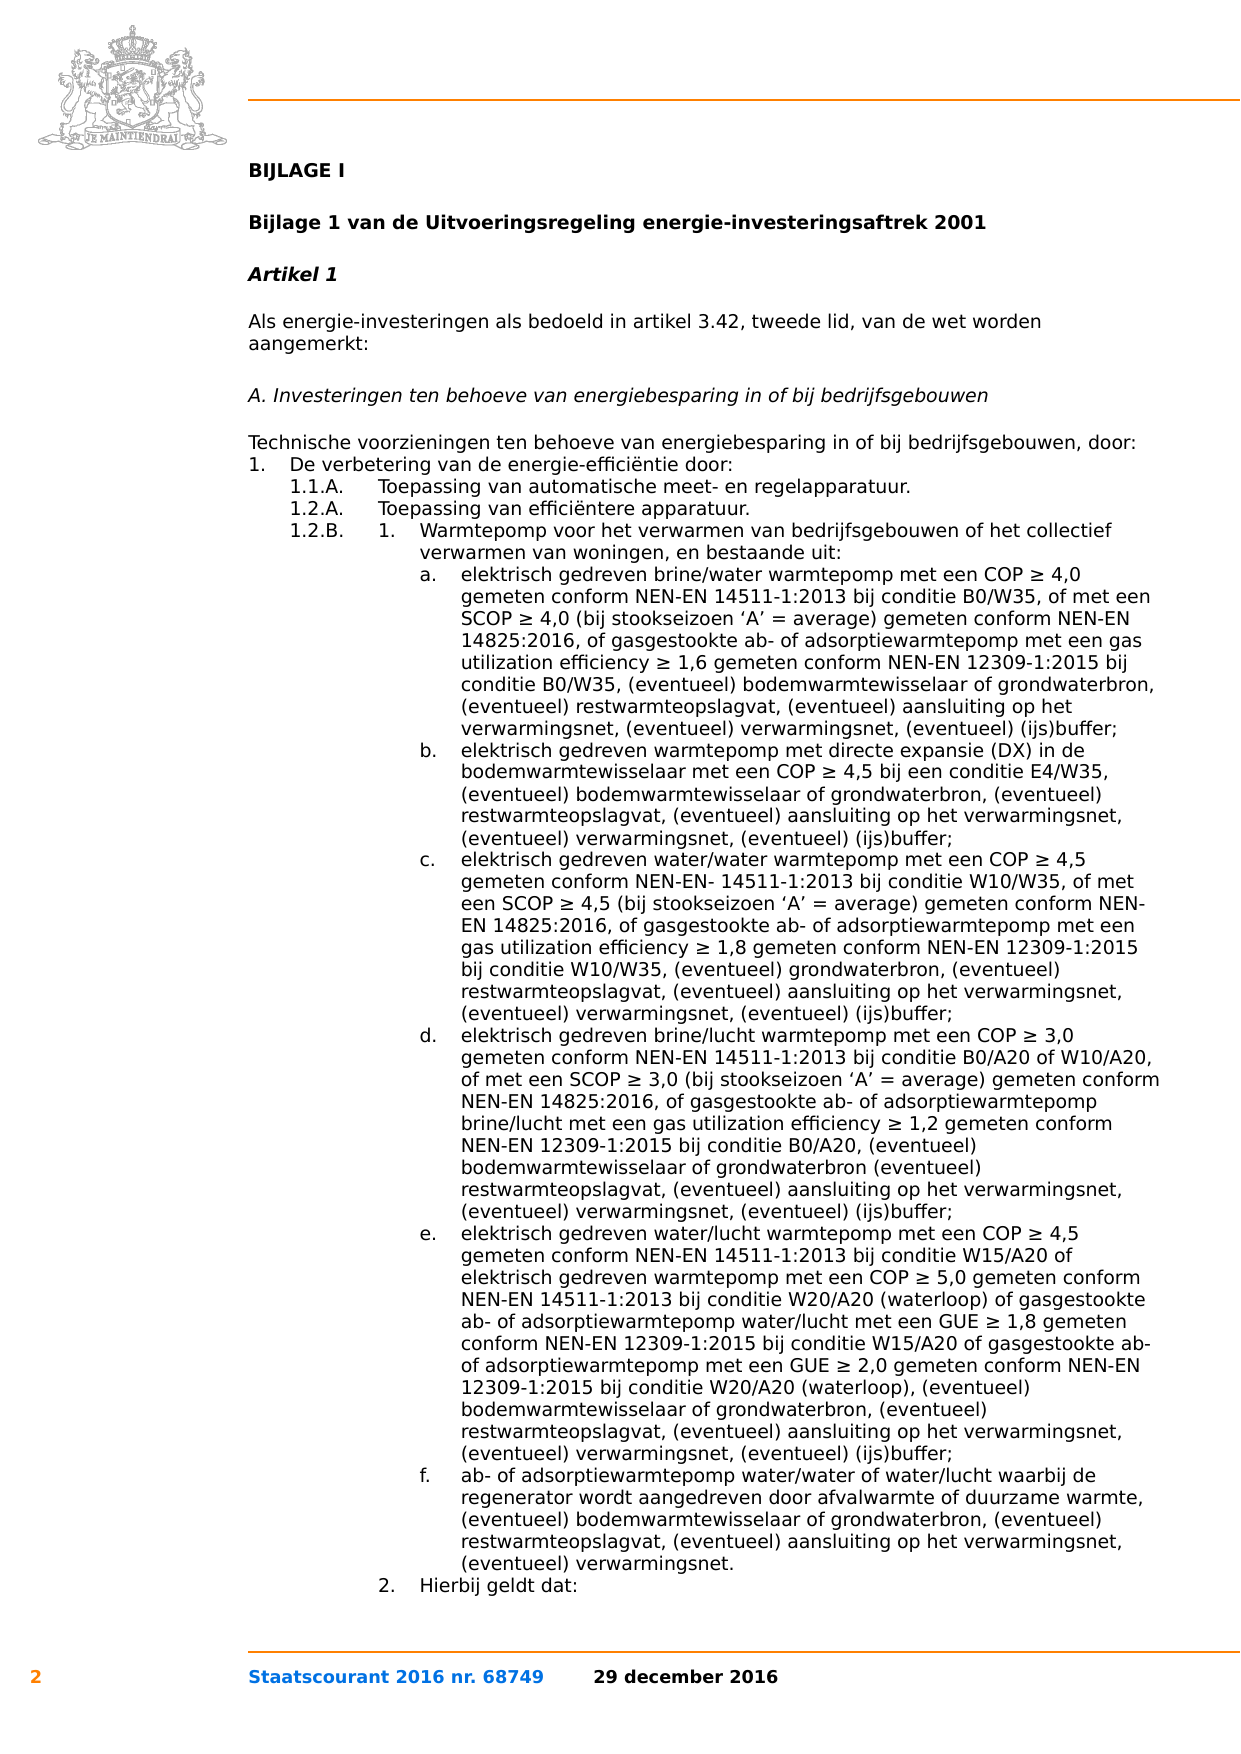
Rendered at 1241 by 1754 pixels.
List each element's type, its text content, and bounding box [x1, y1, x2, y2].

text 2. Hierbij geldt dat: [378, 1575, 1163, 1597]
text Technische voorzieningen ten behoeve van energiebesparing in of bij bedrijfsgebouwen, door: [248, 432, 1163, 454]
text e. elektrisch gedreven water/lucht warmtepomp met een COP ≥ 4,5 gemeten conform NEN-EN 14511-1:2013 bij conditie W15/A20 of elektrisch gedreven warmtepomp met een COP ≥ 5,0 gemeten conform NEN-EN 14511-1:2013 bij conditie W20/A20 (waterloop) of gasgestookte ab- of adsorptiewarmtepomp water/lucht met een GUE ≥ 1,8 gemeten conform NEN-EN 12309-1:2015 bij conditie W15/A20 of gasgestookte ab- of adsorptiewarmtepomp met een GUE ≥ 2,0 gemeten conform NEN-EN 12309-1:2015 bij conditie W20/A20 (waterloop), (eventueel) bodemwarmtewisselaar of grondwaterbron, (eventueel) restwarmteopslagvat, (eventueel) aansluiting op het verwarmingsnet, (eventueel) verwarmingsnet, (eventueel) (ijs)buffer; [419, 1223, 1163, 1465]
text d. elektrisch gedreven brine/lucht warmtepomp met een COP ≥ 3,0 gemeten conform NEN-EN 14511-1:2013 bij conditie B0/A20 of W10/A20, of met een SCOP ≥ 3,0 (bij stookseizoen ‘A’ = average) gemeten conform NEN-EN 14825:2016, of gasgestookte ab- of adsorptiewarmtepomp brine/lucht met een gas utilization efficiency ≥ 1,2 gemeten conform NEN-EN 12309-1:2015 bij conditie B0/A20, (eventueel) bodemwarmtewisselaar of grondwaterbron (eventueel) restwarmteopslagvat, (eventueel) aansluiting op het verwarmingsnet, (eventueel) verwarmingsnet, (eventueel) (ijs)buffer; [419, 1025, 1163, 1223]
text f. ab- of adsorptiewarmtepomp water/water of water/lucht waarbij de regenerator wordt aangedreven door afvalwarmte of duurzame warmte, (eventueel) bodemwarmtewisselaar of grondwaterbron, (eventueel) restwarmteopslagvat, (eventueel) aansluiting op het verwarmingsnet, (eventueel) verwarmingsnet. [419, 1465, 1163, 1575]
text 1.1.A. Toepassing van automatische meet- en regelapparatuur. [289, 476, 1163, 498]
text c. elektrisch gedreven water/water warmtepomp met een COP ≥ 4,5 gemeten conform NEN-EN- 14511-1:2013 bij conditie W10/W35, of met een SCOP ≥ 4,5 (bij stookseizoen ‘A’ = average) gemeten conform NEN-EN 14825:2016, of gasgestookte ab- of adsorptiewarmtepomp met een gas utilization efficiency ≥ 1,8 gemeten conform NEN-EN 12309-1:2015 bij conditie W10/W35, (eventueel) grondwaterbron, (eventueel) restwarmteopslagvat, (eventueel) aansluiting op het verwarmingsnet, (eventueel) verwarmingsnet, (eventueel) (ijs)buffer; [419, 849, 1163, 1025]
subtitle Artikel 1 [248, 264, 1163, 286]
text 1.2.A. Toepassing van efficiëntere apparatuur. [289, 498, 1163, 520]
text 1.2.B. 1. Warmtepomp voor het verwarmen van bedrijfsgebouwen of het collectief verwarmen van woningen, en bestaande uit: [289, 520, 1163, 564]
subtitle Bijlage 1 van de Uitvoeringsregeling energie-investeringsaftrek 2001 [248, 212, 1163, 234]
text 1. De verbetering van de energie-efficiëntie door: [248, 454, 1163, 476]
picture [38, 25, 227, 150]
text Als energie-investeringen als bedoeld in artikel 3.42, tweede lid, van de wet worden aangemerkt: [248, 311, 1163, 355]
text a. elektrisch gedreven brine/water warmtepomp met een COP ≥ 4,0 gemeten conform NEN-EN 14511-1:2013 bij conditie B0/W35, of met een SCOP ≥ 4,0 (bij stookseizoen ‘A’ = average) gemeten conform NEN-EN 14825:2016, of gasgestookte ab- of adsorptiewarmtepomp met een gas utilization efficiency ≥ 1,6 gemeten conform NEN-EN 12309-1:2015 bij conditie B0/W35, (eventueel) bodemwarmtewisselaar of grondwaterbron, (eventueel) restwarmteopslagvat, (eventueel) aansluiting op het verwarmingsnet, (eventueel) verwarmingsnet, (eventueel) (ijs)buffer; [419, 564, 1163, 739]
subtitle A. Investeringen ten behoeve van energiebesparing in of bij bedrijfsgebouwen [248, 385, 1163, 407]
subtitle BIJLAGE I [248, 160, 1163, 182]
text b. elektrisch gedreven warmtepomp met directe expansie (DX) in de bodemwarmtewisselaar met een COP ≥ 4,5 bij een conditie E4/W35, (eventueel) bodemwarmtewisselaar of grondwaterbron, (eventueel) restwarmteopslagvat, (eventueel) aansluiting op het verwarmingsnet, (eventueel) verwarmingsnet, (eventueel) (ijs)buffer; [419, 739, 1163, 849]
